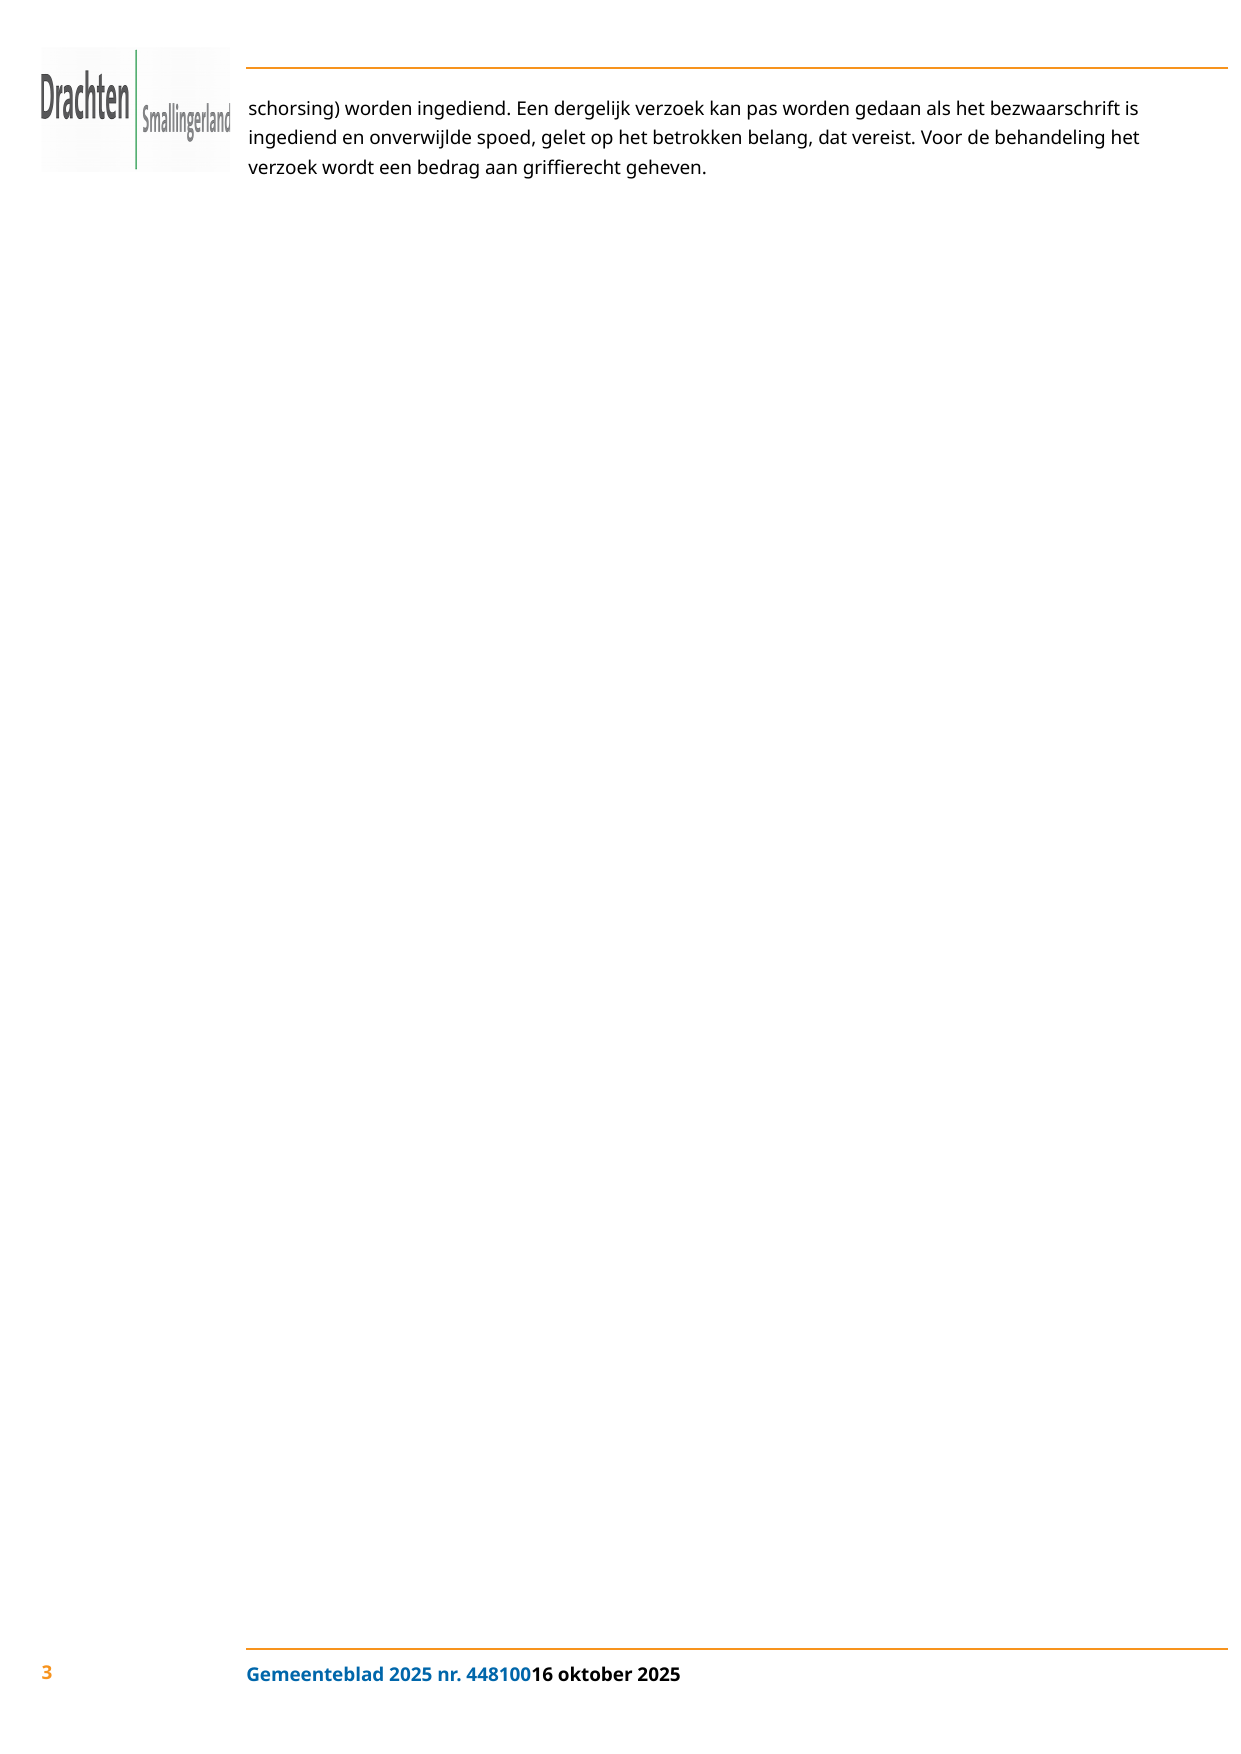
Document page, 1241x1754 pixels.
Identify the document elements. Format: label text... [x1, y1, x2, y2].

text schorsing) worden ingediend. Een dergelijk verzoek kan pas worden gedaan als het bezwaarschrift is ingediend en onverwijlde spoed, gelet op het betrokken belang, dat vereist. Voor de behandeling het verzoek wordt een bedrag aan griffierecht geheven. [248, 95, 1152, 180]
picture [41, 47, 231, 172]
